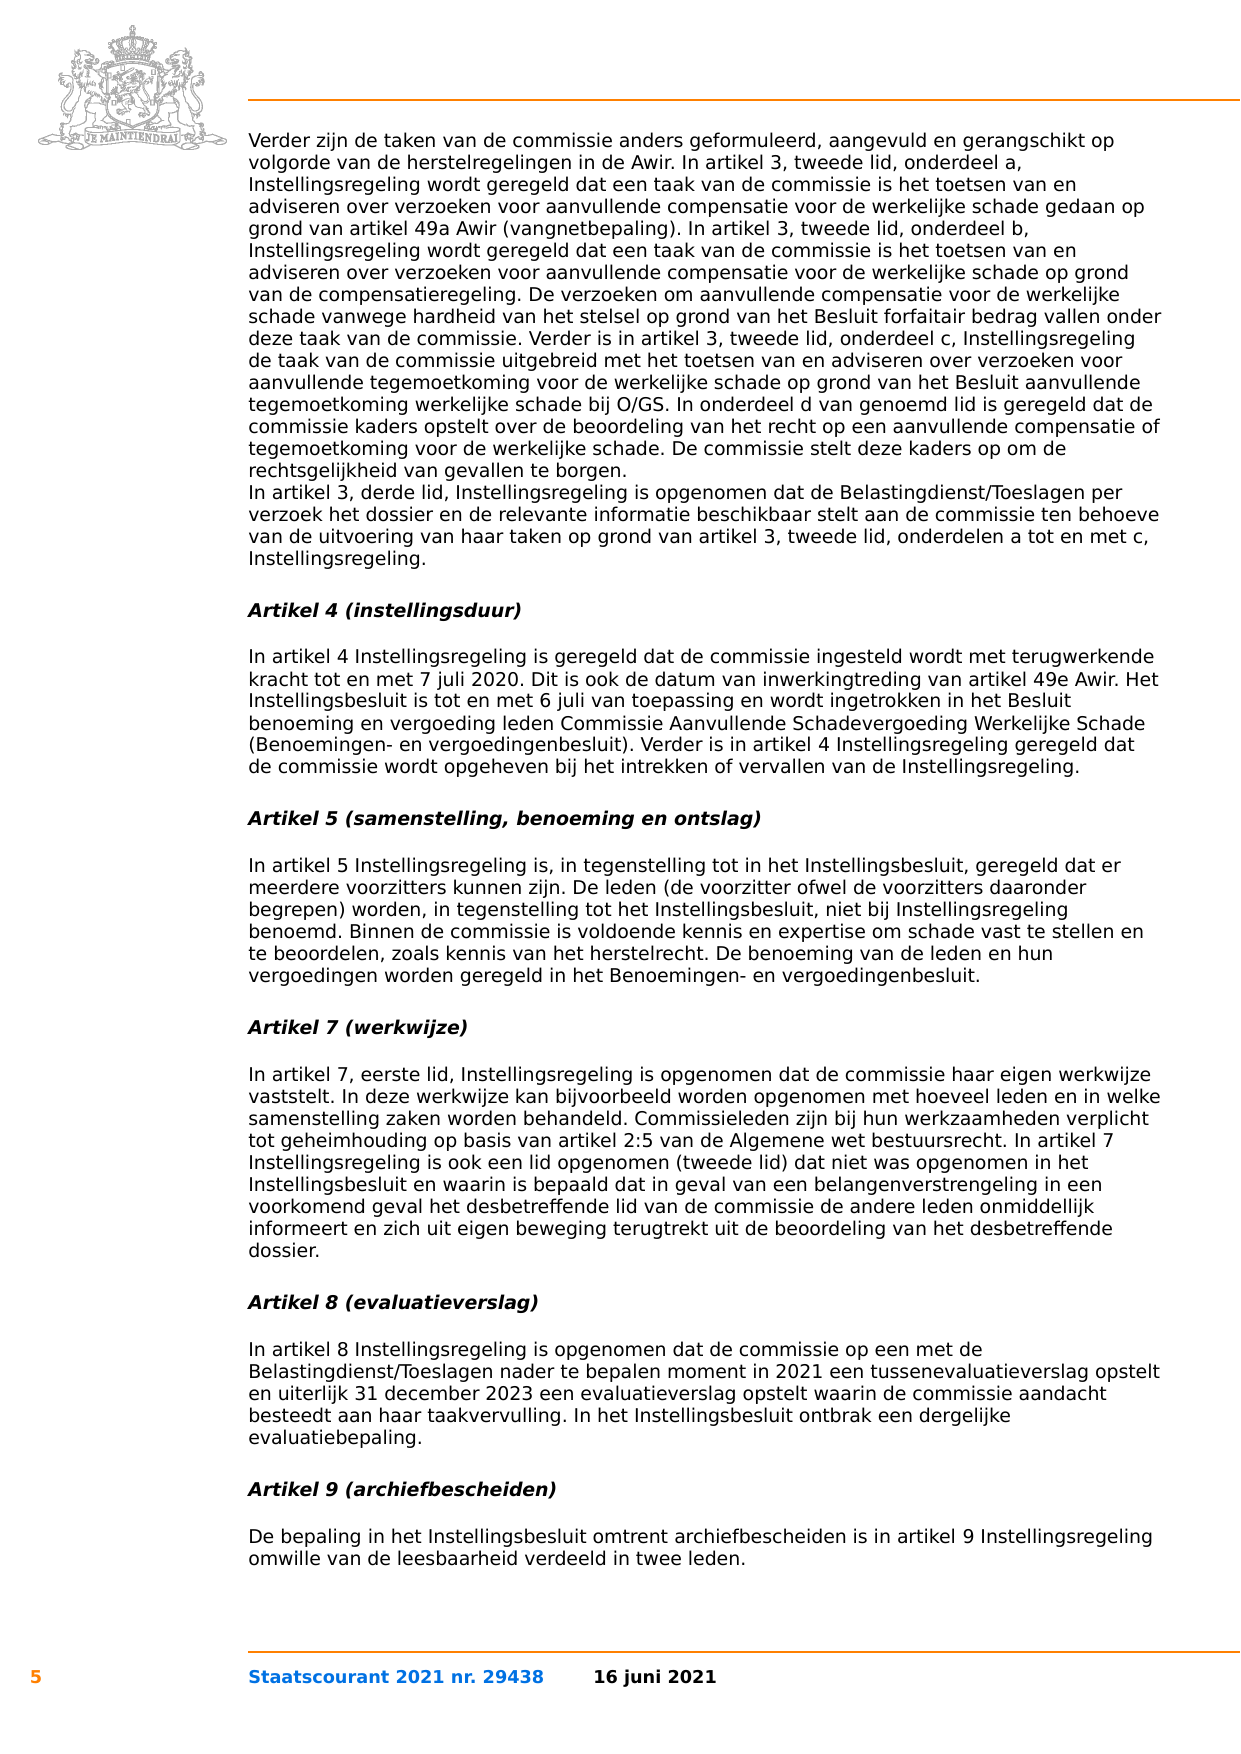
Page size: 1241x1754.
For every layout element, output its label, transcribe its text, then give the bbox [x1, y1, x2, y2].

subtitle Artikel 4 (instellingsduur) [248, 599, 1163, 621]
text In artikel 4 Instellingsregeling is geregeld dat de commissie ingesteld wordt met terugwerkende kracht tot en met 7 juli 2020. Dit is ook de datum van inwerkingtreding van artikel 49e Awir. Het Instellingsbesluit is tot en met 6 juli van toepassing en wordt ingetrokken in het Besluit benoeming en vergoeding leden Commissie Aanvullende Schadevergoeding Werkelijke Schade (Benoemingen- en vergoedingenbesluit). Verder is in artikel 4 Instellingsregeling geregeld dat de commissie wordt opgeheven bij het intrekken of vervallen van de Instellingsregeling. [248, 646, 1163, 778]
text In artikel 7, eerste lid, Instellingsregeling is opgenomen dat de commissie haar eigen werkwijze vaststelt. In deze werkwijze kan bijvoorbeeld worden opgenomen met hoeveel leden en in welke samenstelling zaken worden behandeld. Commissieleden zijn bij hun werkzaamheden verplicht tot geheimhouding op basis van artikel 2:5 van de Algemene wet bestuursrecht. In artikel 7 Instellingsregeling is ook een lid opgenomen (tweede lid) dat niet was opgenomen in het Instellingsbesluit en waarin is bepaald dat in geval van een belangenverstrengeling in een voorkomend geval het desbetreffende lid van de commissie de andere leden onmiddellijk informeert en zich uit eigen beweging terugtrekt uit de beoordeling van het desbetreffende dossier. [248, 1064, 1163, 1262]
text De bepaling in het Instellingsbesluit omtrent archiefbescheiden is in artikel 9 Instellingsregeling omwille van de leesbaarheid verdeeld in twee leden. [248, 1526, 1163, 1570]
subtitle Artikel 5 (samenstelling, benoeming en ontslag) [248, 808, 1163, 830]
text Verder zijn de taken van de commissie anders geformuleerd, aangevuld en gerangschikt op volgorde van de herstelregelingen in de Awir. In artikel 3, tweede lid, onderdeel a, Instellingsregeling wordt geregeld dat een taak van de commissie is het toetsen van en adviseren over verzoeken voor aanvullende compensatie voor de werkelijke schade gedaan op grond van artikel 49a Awir (vangnetbepaling). In artikel 3, tweede lid, onderdeel b, Instellingsregeling wordt geregeld dat een taak van de commissie is het toetsen van en adviseren over verzoeken voor aanvullende compensatie voor de werkelijke schade op grond van de compensatieregeling. De verzoeken om aanvullende compensatie voor de werkelijke schade vanwege hardheid van het stelsel op grond van het Besluit forfaitair bedrag vallen onder deze taak van de commissie. Verder is in artikel 3, tweede lid, onderdeel c, Instellingsregeling de taak van de commissie uitgebreid met het toetsen van en adviseren over verzoeken voor aanvullende tegemoetkoming voor de werkelijke schade op grond van het Besluit aanvullende tegemoetkoming werkelijke schade bij O/GS. In onderdeel d van genoemd lid is geregeld dat de commissie kaders opstelt over de beoordeling van het recht op een aanvullende compensatie of tegemoetkoming voor de werkelijke schade. De commissie stelt deze kaders op om de rechtsgelijkheid van gevallen te borgen. [248, 130, 1163, 482]
subtitle Artikel 9 (archiefbescheiden) [248, 1479, 1163, 1501]
subtitle Artikel 7 (werkwijze) [248, 1017, 1163, 1039]
text In artikel 5 Instellingsregeling is, in tegenstelling tot in het Instellingsbesluit, geregeld dat er meerdere voorzitters kunnen zijn. De leden (de voorzitter ofwel de voorzitters daaronder begrepen) worden, in tegenstelling tot het Instellingsbesluit, niet bij Instellingsregeling benoemd. Binnen de commissie is voldoende kennis en expertise om schade vast te stellen en te beoordelen, zoals kennis van het herstelrecht. De benoeming van de leden en hun vergoedingen worden geregeld in het Benoemingen- en vergoedingenbesluit. [248, 855, 1163, 987]
subtitle Artikel 8 (evaluatieverslag) [248, 1292, 1163, 1314]
text In artikel 8 Instellingsregeling is opgenomen dat de commissie op een met de Belastingdienst/Toeslagen nader te bepalen moment in 2021 een tussenevaluatieverslag opstelt en uiterlijk 31 december 2023 een evaluatieverslag opstelt waarin de commissie aandacht besteedt aan haar taakvervulling. In het Instellingsbesluit ontbrak een dergelijke evaluatiebepaling. [248, 1339, 1163, 1449]
picture [38, 25, 227, 150]
text In artikel 3, derde lid, Instellingsregeling is opgenomen dat de Belastingdienst/Toeslagen per verzoek het dossier en de relevante informatie beschikbaar stelt aan de commissie ten behoeve van de uitvoering van haar taken op grond van artikel 3, tweede lid, onderdelen a tot en met c, Instellingsregeling. [248, 482, 1163, 569]
